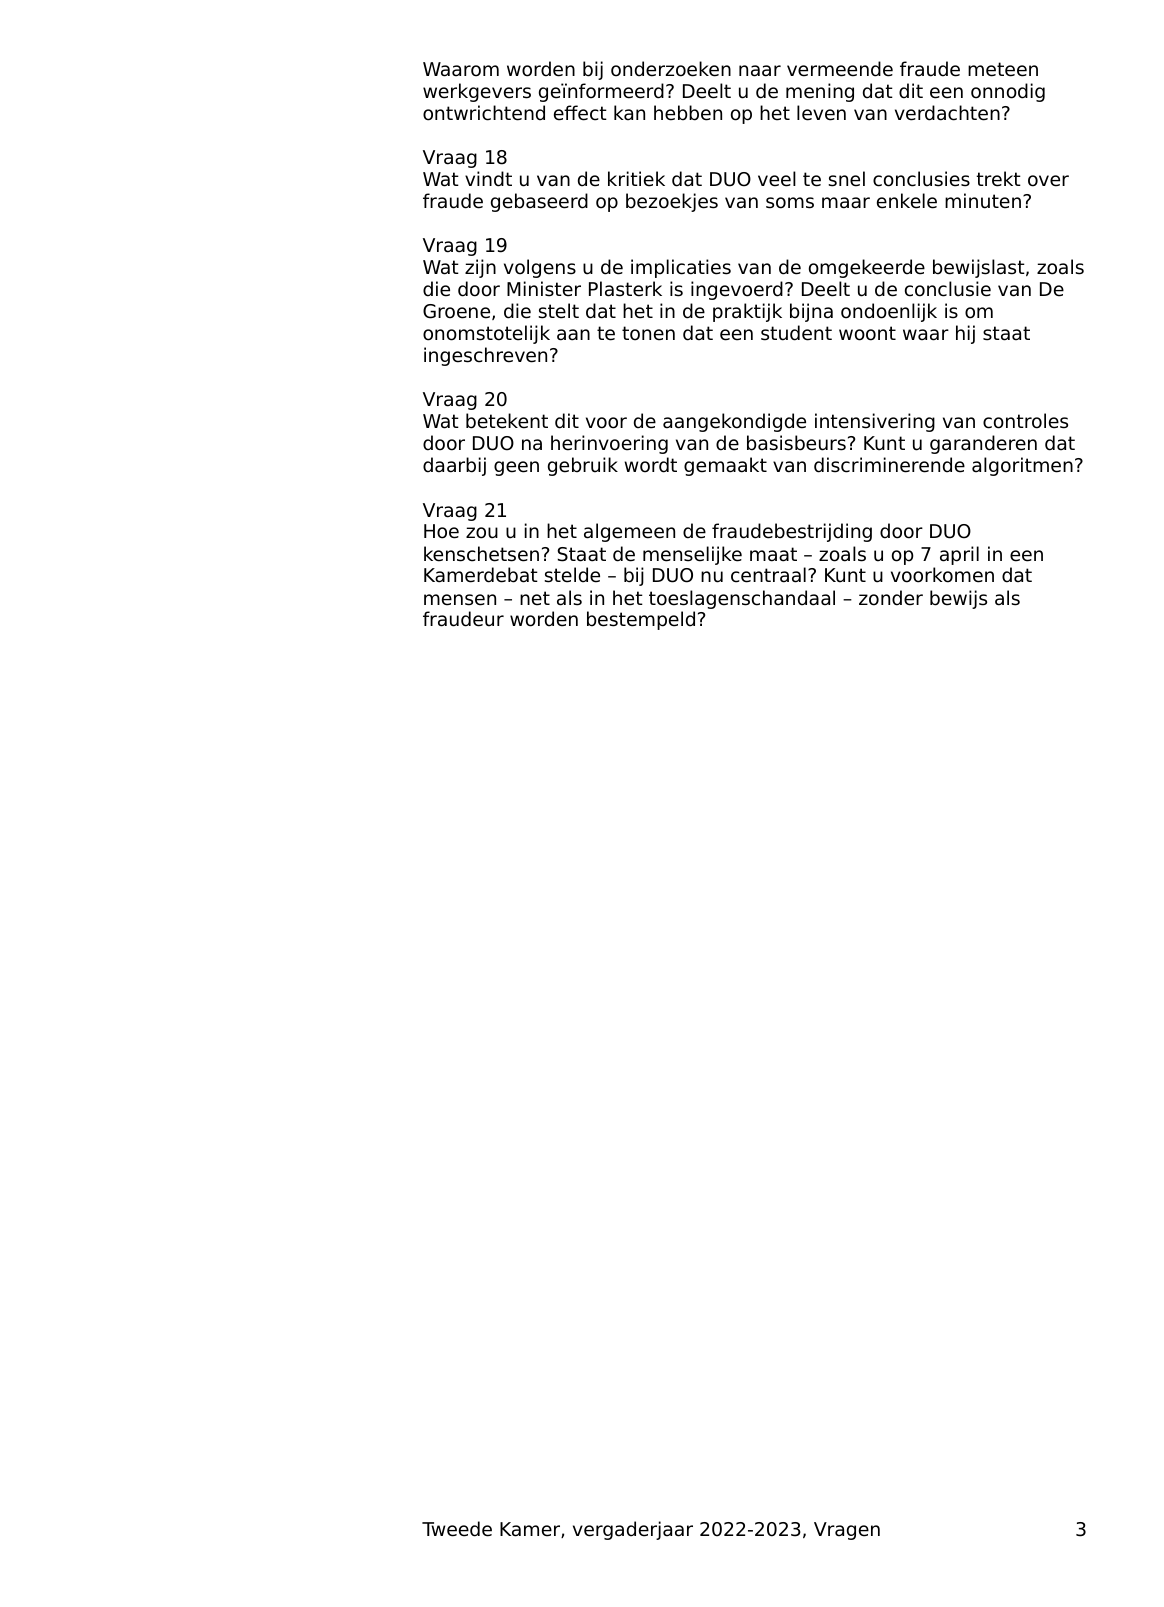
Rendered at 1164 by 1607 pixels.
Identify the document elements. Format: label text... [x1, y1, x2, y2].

text Wat vindt u van de kritiek dat DUO veel te snel conclusies trekt over fraude gebaseerd op bezoekjes van soms maar enkele minuten? [422, 169, 1087, 213]
text Vraag 18 [422, 147, 1087, 169]
text Hoe zou u in het algemeen de fraudebestrijding door DUO kenschetsen? Staat de menselijke maat – zoals u op 7 april in een Kamerdebat stelde – bij DUO nu centraal? Kunt u voorkomen dat mensen – net als in het toeslagenschandaal – zonder bewijs als fraudeur worden bestempeld? [422, 521, 1087, 631]
text Vraag 19 [422, 235, 1087, 257]
text Vraag 21 [422, 499, 1087, 521]
text Wat zijn volgens u de implicaties van de omgekeerde bewijslast, zoals die door Minister Plasterk is ingevoerd? Deelt u de conclusie van De Groene, die stelt dat het in de praktijk bijna ondoenlijk is om onomstotelijk aan te tonen dat een student woont waar hij staat ingeschreven? [422, 257, 1087, 367]
text Vraag 20 [422, 389, 1087, 411]
text Wat betekent dit voor de aangekondigde intensivering van controles door DUO na herinvoering van de basisbeurs? Kunt u garanderen dat daarbij geen gebruik wordt gemaakt van discriminerende algoritmen? [422, 411, 1087, 477]
text Waarom worden bij onderzoeken naar vermeende fraude meteen werkgevers geïnformeerd? Deelt u de mening dat dit een onnodig ontwrichtend effect kan hebben op het leven van verdachten? [422, 59, 1087, 125]
